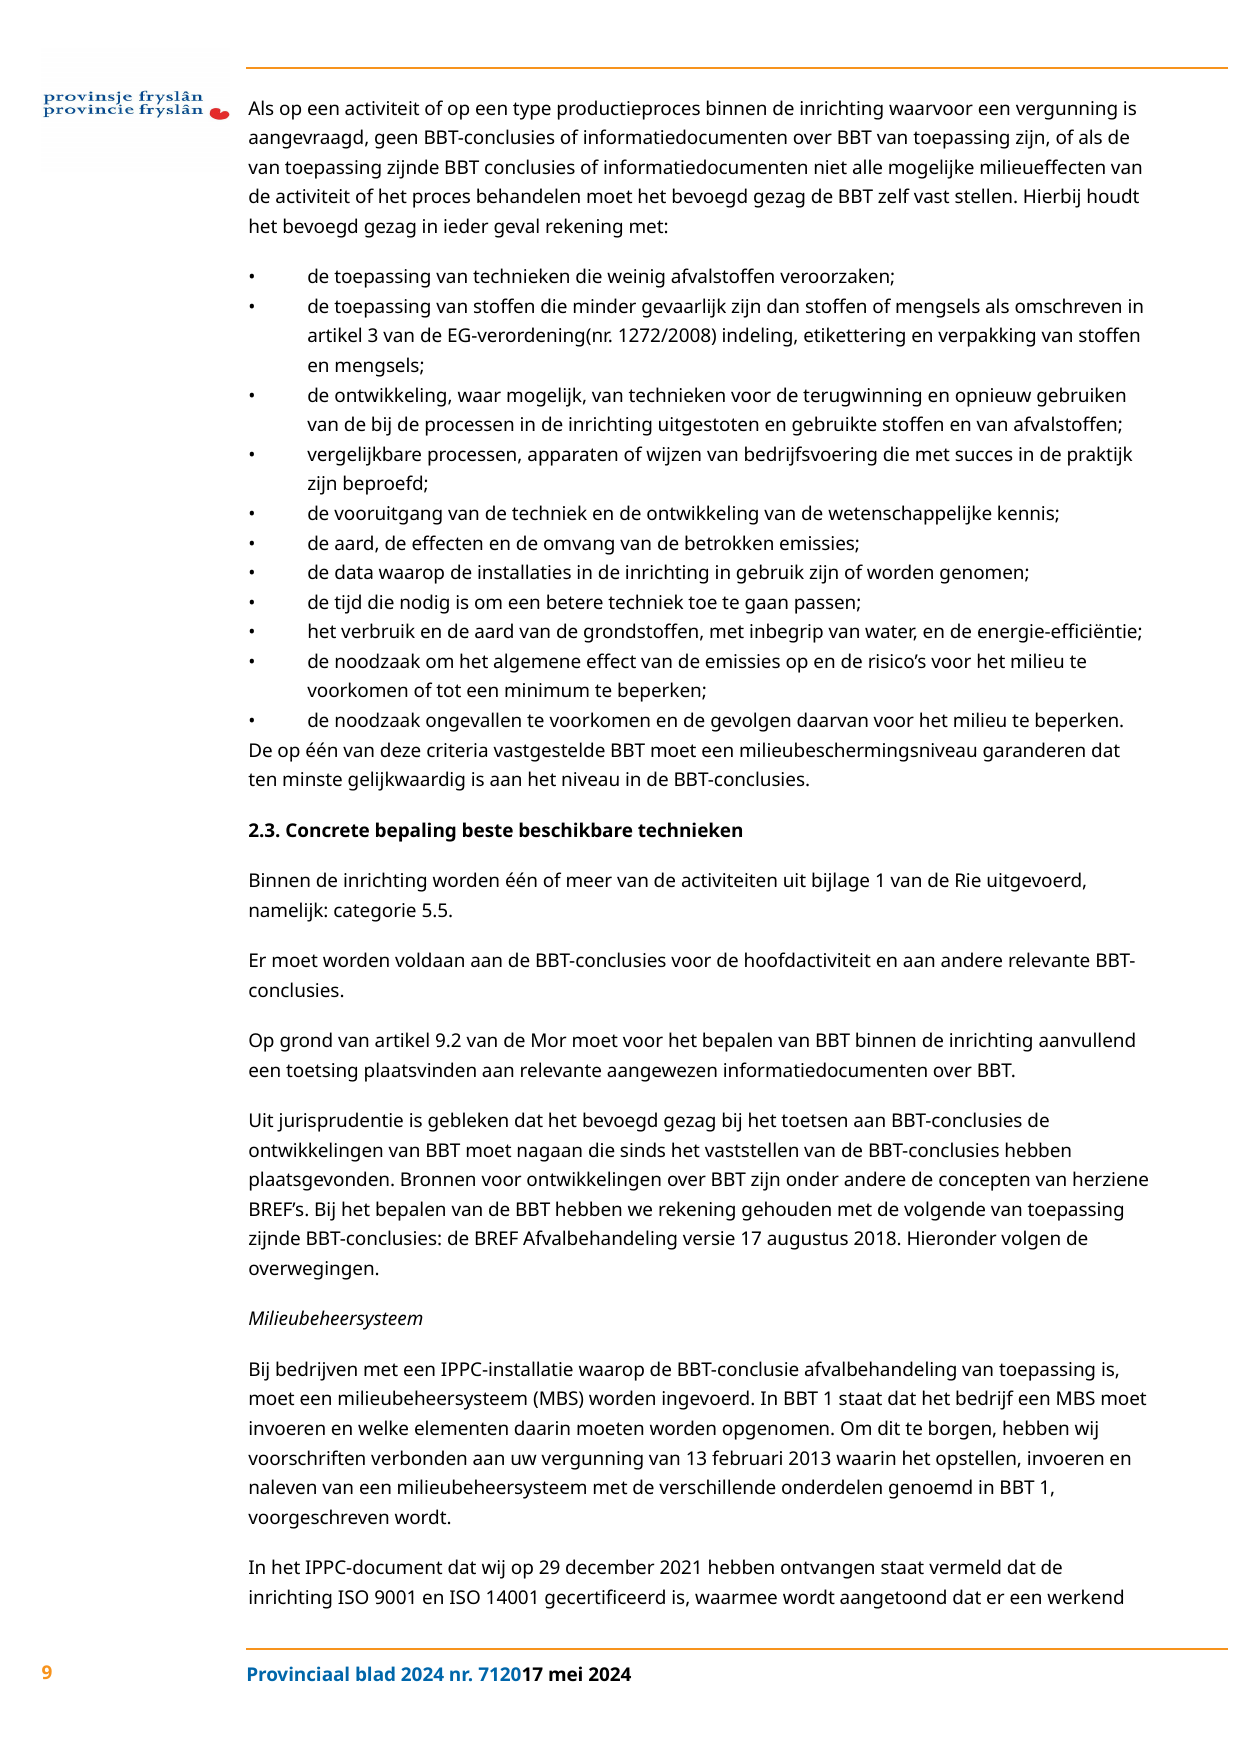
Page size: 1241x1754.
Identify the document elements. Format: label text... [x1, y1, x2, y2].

text De op één van deze criteria vastgestelde BBT moet een milieubeschermingsniveau garanderen dat ten minste gelijkwaardig is aan het niveau in de BBT-conclusies. [248, 737, 1152, 792]
list de noodzaak ongevallen te voorkomen en de gevolgen daarvan voor het milieu te beperken. [248, 707, 1152, 733]
list de data waarop de installaties in de inrichting in gebruik zijn of worden genomen; [248, 559, 1152, 585]
list vergelijkbare processen, apparaten of wijzen van bedrijfsvoering die met succes in de praktijk zijn beproefd; [248, 441, 1152, 496]
text In het IPPC-document dat wij op 29 december 2021 hebben ontvangen staat vermeld dat de inrichting ISO 9001 en ISO 14001 gecertificeerd is, waarmee wordt aangetoond dat er een werkend [248, 1554, 1152, 1610]
list het verbruik en de aard van de grondstoffen, met inbegrip van water, en de energie-efficiëntie; [248, 618, 1152, 644]
list de noodzaak om het algemene effect van de emissies op en de risico’s voor het milieu te voorkomen of tot een minimum te beperken; [248, 648, 1152, 703]
text Binnen de inrichting worden één of meer van de activiteiten uit bijlage 1 van de Rie uitgevoerd, namelijk: categorie 5.5. [248, 867, 1152, 923]
text 2.3. Concrete bepaling beste beschikbare technieken [248, 817, 1152, 843]
text Bij bedrijven met een IPPC-installatie waarop de BBT-conclusie afvalbehandeling van toepassing is, moet een milieubeheersysteem (MBS) worden ingevoerd. In BBT 1 staat dat het bedrijf een MBS moet invoeren en welke elementen daarin moeten worden opgenomen. Om dit te borgen, hebben wij voorschriften verbonden aan uw vergunning van 13 februari 2013 waarin het opstellen, invoeren en naleven van een milieubeheersysteem met de verschillende onderdelen genoemd in BBT 1, voorgeschreven wordt. [248, 1356, 1152, 1530]
list de ontwikkeling, waar mogelijk, van technieken voor de terugwinning en opnieuw gebruiken van de bij de processen in de inrichting uitgestoten en gebruikte stoffen en van afvalstoffen; [248, 382, 1152, 437]
list de tijd die nodig is om een betere techniek toe te gaan passen; [248, 589, 1152, 615]
text Milieubeheersysteem [248, 1306, 1152, 1331]
list de vooruitgang van de techniek en de ontwikkeling van de wetenschappelijke kennis; [248, 500, 1152, 526]
list de aard, de effecten en de omvang van de betrokken emissies; [248, 530, 1152, 556]
text Er moet worden voldaan aan de BBT-conclusies voor de hoofdactiviteit en aan andere relevante BBT-conclusies. [248, 947, 1152, 1003]
picture [41, 47, 231, 172]
text Als op een activiteit of op een type productieproces binnen de inrichting waarvoor een vergunning is aangevraagd, geen BBT-conclusies of informatiedocumenten over BBT van toepassing zijn, of als de van toepassing zijnde BBT conclusies of informatiedocumenten niet alle mogelijke milieueffecten van de activiteit of het proces behandelen moet het bevoegd gezag de BBT zelf vast stellen. Hierbij houdt het bevoegd gezag in ieder geval rekening met: [248, 95, 1152, 239]
list de toepassing van stoffen die minder gevaarlijk zijn dan stoffen of mengsels als omschreven in artikel 3 van de EG-verordening(nr. 1272/2008) indeling, etikettering en verpakking van stoffen en mengsels; [248, 293, 1152, 378]
list de toepassing van technieken die weinig afvalstoffen veroorzaken; [248, 263, 1152, 289]
text Op grond van artikel 9.2 van de Mor moet voor het bepalen van BBT binnen de inrichting aanvullend een toetsing plaatsvinden aan relevante aangewezen informatiedocumenten over BBT. [248, 1027, 1152, 1083]
text Uit jurisprudentie is gebleken dat het bevoegd gezag bij het toetsen aan BBT-conclusies de ontwikkelingen van BBT moet nagaan die sinds het vaststellen van de BBT-conclusies hebben plaatsgevonden. Bronnen voor ontwikkelingen over BBT zijn onder andere de concepten van herziene BREF’s. Bij het bepalen van de BBT hebben we rekening gehouden met de volgende van toepassing zijnde BBT-conclusies: de BREF Afvalbehandeling versie 17 augustus 2018. Hieronder volgen de overwegingen. [248, 1107, 1152, 1281]
